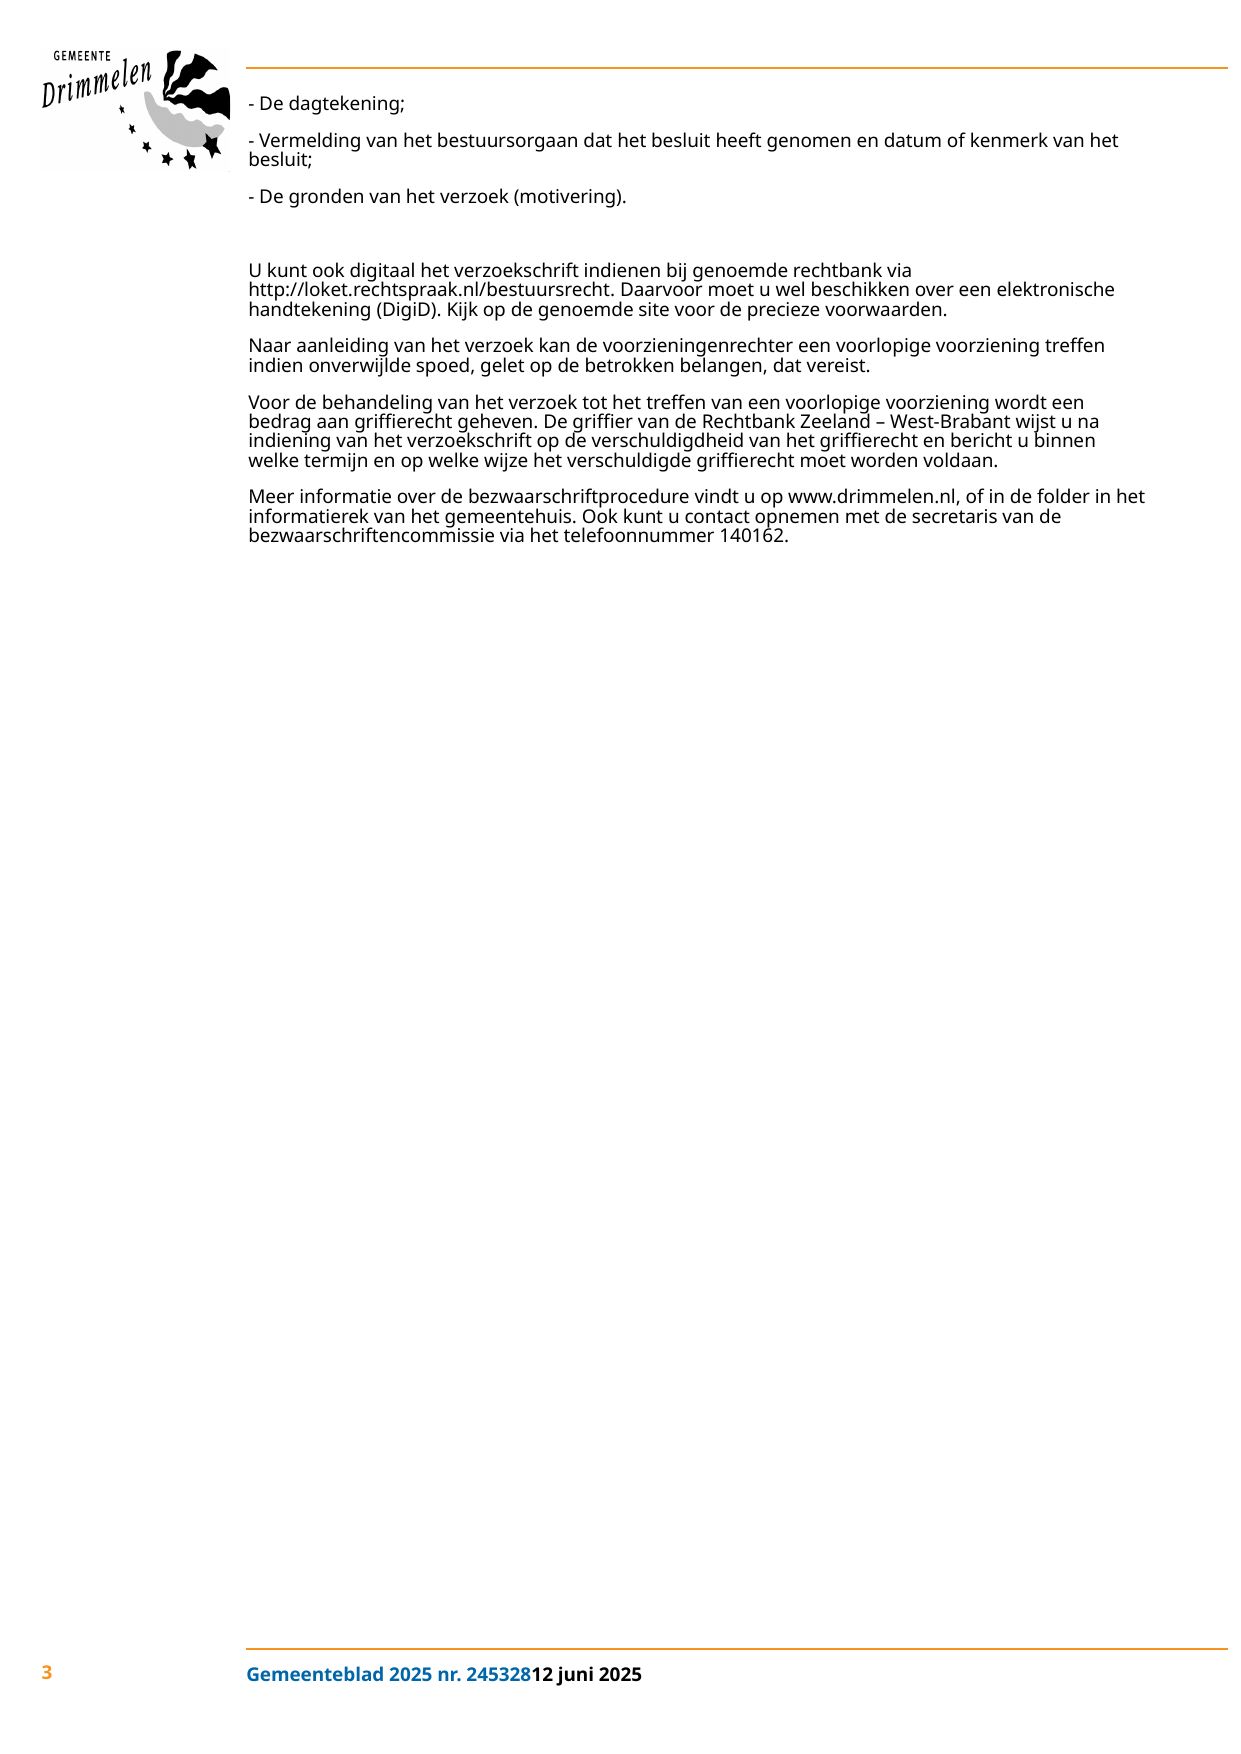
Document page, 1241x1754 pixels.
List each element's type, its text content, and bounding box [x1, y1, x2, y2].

text Naar aanleiding van het verzoek kan de voorzieningenrechter een voorlopige voorziening treffen indien onverwijlde spoed, gelet op de betrokken belangen, dat vereist. [248, 337, 1152, 376]
text - Vermelding van het bestuursorgaan dat het besluit heeft genomen en datum of kenmerk van het besluit; [248, 132, 1152, 170]
text Meer informatie over de bezwaarschriftprocedure vindt u op www.drimmelen.nl, of in de folder in het informatierek van het gemeentehuis. Ook kunt u contact opnemen met de secretaris van de bezwaarschriftencommissie via het telefoonnummer 140162. [248, 488, 1152, 546]
text - De gronden van het verzoek (motivering). [248, 188, 1152, 207]
picture [41, 47, 231, 172]
text U kunt ook digitaal het verzoekschrift indienen bij genoemde rechtbank via http://loket.rechtspraak.nl/bestuursrecht. Daarvoor moet u wel beschikken over een elektronische handtekening (DigiD). Kijk op de genoemde site voor de precieze voorwaarden. [248, 262, 1152, 320]
text Voor de behandeling van het verzoek tot het treffen van een voorlopige voorziening wordt een bedrag aan griffierecht geheven. De griffier van de Rechtbank Zeeland – West-Brabant wijst u na indiening van het verzoekschrift op de verschuldigdheid van het griffierecht en bericht u binnen welke termijn en op welke wijze het verschuldigde griffierecht moet worden voldaan. [248, 394, 1152, 471]
text - De dagtekening; [248, 95, 1152, 114]
